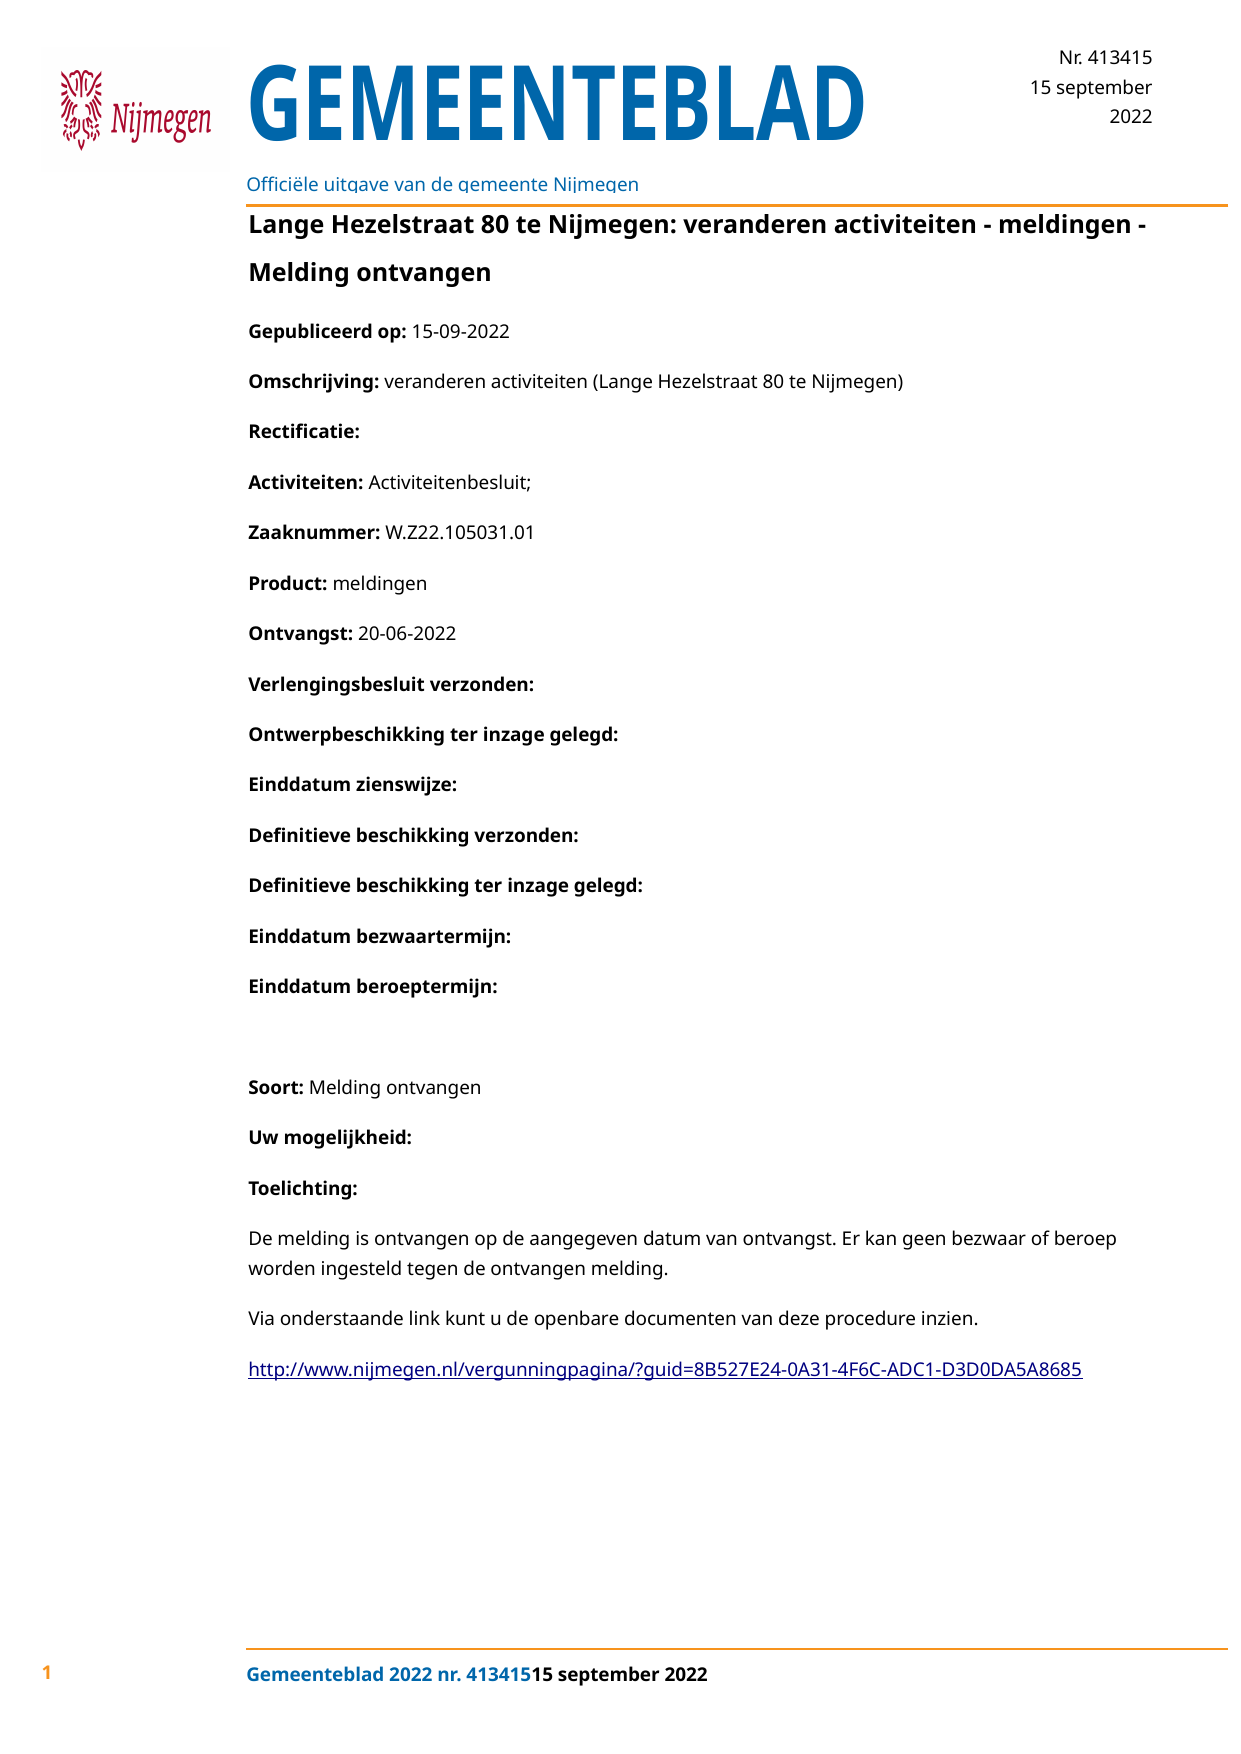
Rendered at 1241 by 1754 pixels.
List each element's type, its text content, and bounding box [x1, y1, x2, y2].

text Ontwerpbeschikking ter inzage gelegd: [248, 721, 1152, 747]
text Toelichting: [248, 1175, 1152, 1201]
text Omschrijving: veranderen activiteiten (Lange Hezelstraat 80 te Nijmegen) [248, 368, 1152, 394]
text Einddatum beroeptermijn: [248, 973, 1152, 999]
text Uw mogelijkheid: [248, 1124, 1152, 1150]
text Soort: Melding ontvangen [248, 1074, 1152, 1100]
text Verlengingsbesluit verzonden: [248, 671, 1152, 697]
text http://www.nijmegen.nl/vergunningpagina/?guid=8B527E24-0A31-4F6C-ADC1-D3D0DA5A8685 [248, 1356, 1152, 1382]
picture [41, 47, 231, 172]
text Definitieve beschikking ter inzage gelegd: [248, 872, 1152, 898]
text Activiteiten: Activiteitenbesluit; [248, 469, 1152, 495]
text Gepubliceerd op: 15-09-2022 [248, 318, 1152, 344]
text Product: meldingen [248, 570, 1152, 596]
text Einddatum zienswijze: [248, 772, 1152, 797]
text Einddatum bezwaartermijn: [248, 923, 1152, 949]
text De melding is ontvangen op de aangegeven datum van ontvangst. Er kan geen bezwaar of beroep worden ingesteld tegen de ontvangen melding. [248, 1225, 1152, 1281]
text Via onderstaande link kunt u de openbare documenten van deze procedure inzien. [248, 1305, 1152, 1331]
text Rectificatie: [248, 419, 1152, 444]
text Lange Hezelstraat 80 te Nijmegen: veranderen activiteiten - meldingen - Melding ontvangen [248, 207, 1152, 288]
text Zaaknummer: W.Z22.105031.01 [248, 519, 1152, 545]
text Definitieve beschikking verzonden: [248, 822, 1152, 848]
text Ontvangst: 20-06-2022 [248, 620, 1152, 646]
